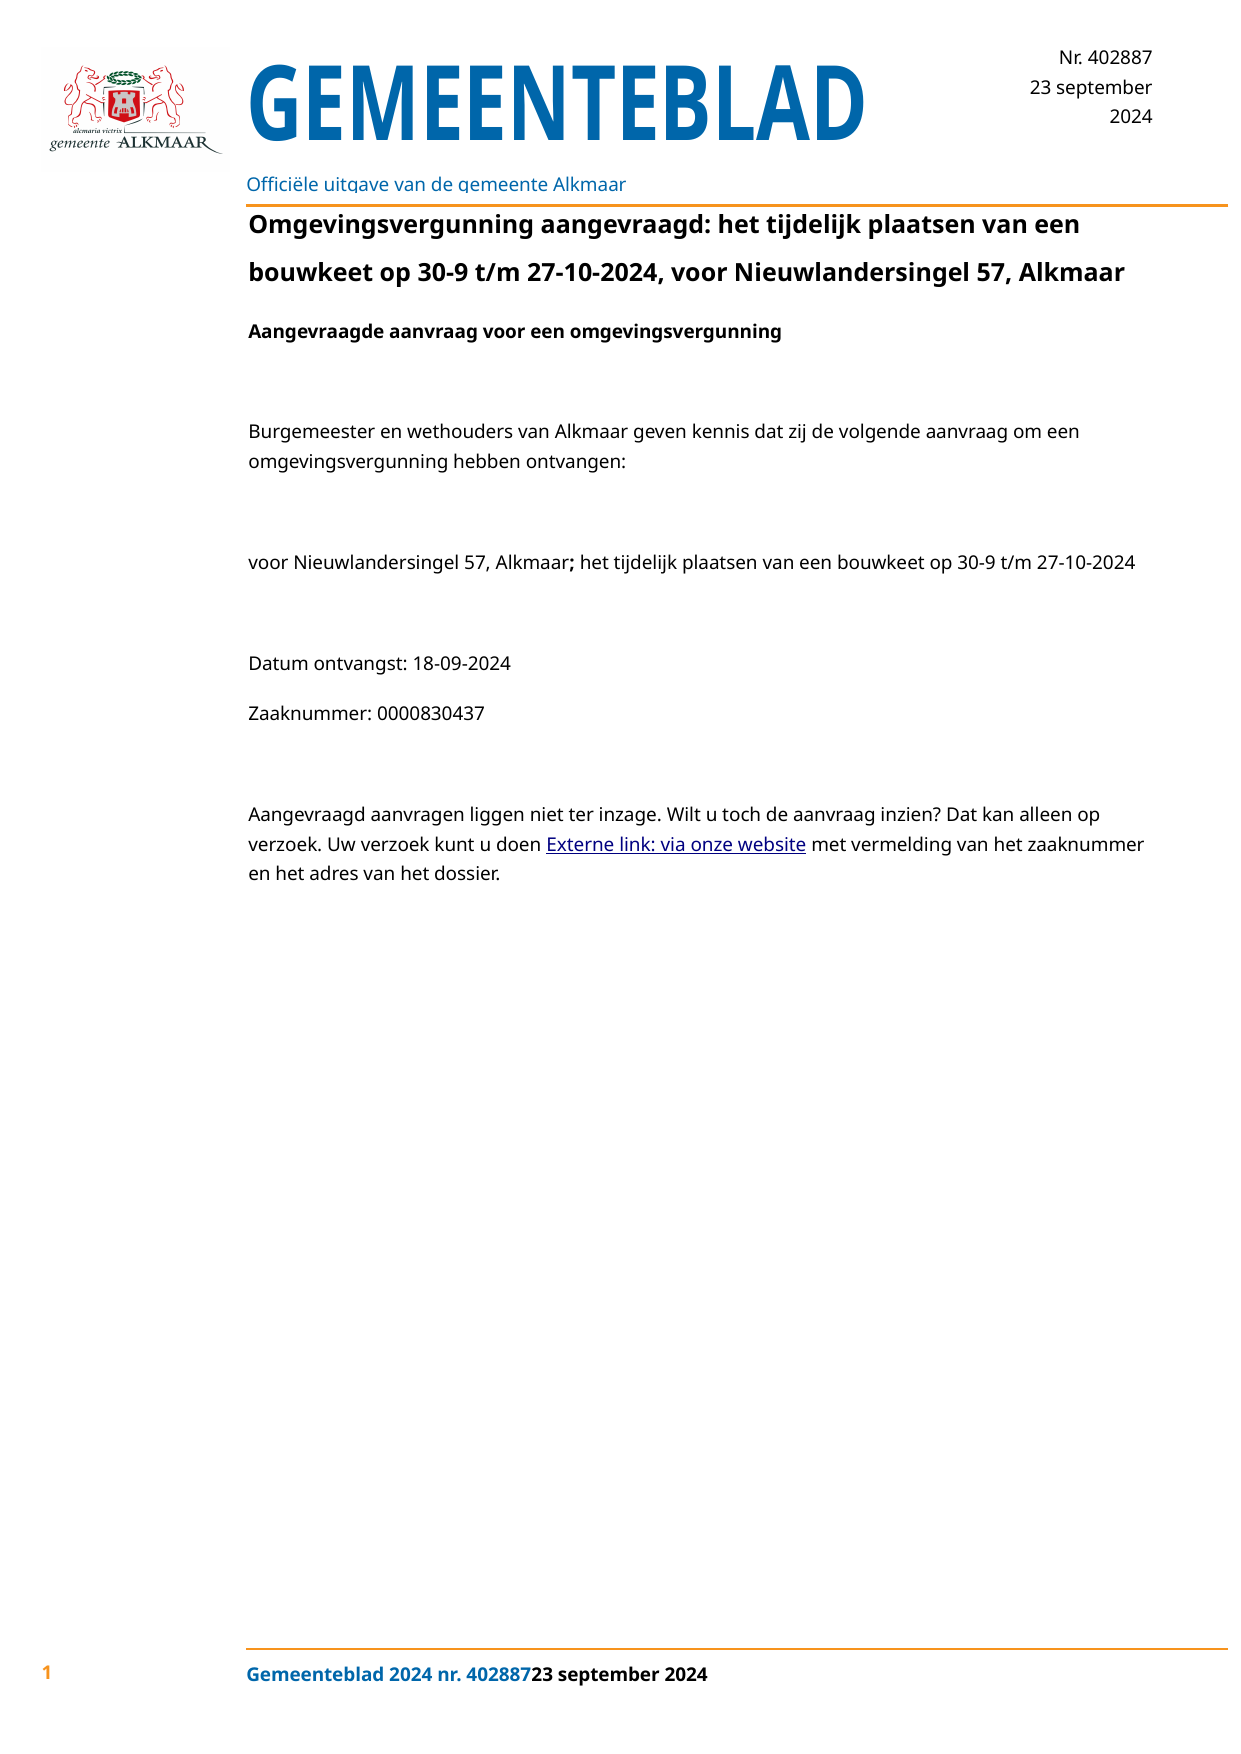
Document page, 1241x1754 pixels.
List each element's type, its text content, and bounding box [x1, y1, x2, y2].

text Aangevraagd aanvragen liggen niet ter inzage. Wilt u toch de aanvraag inzien? Dat kan alleen op verzoek. Uw verzoek kunt u doen Externe link: via onze website met vermelding van het zaaknummer en het adres van het dossier. [248, 801, 1152, 886]
text voor Nieuwlandersingel 57, Alkmaar; het tijdelijk plaatsen van een bouwkeet op 30-9 t/m 27-10-2024 [248, 549, 1152, 575]
text Aangevraagde aanvraag voor een omgevingsvergunning [248, 318, 1152, 344]
text Burgemeester en wethouders van Alkmaar geven kennis dat zij de volgende aanvraag om een omgevingsvergunning hebben ontvangen: [248, 419, 1152, 474]
text Omgevingsvergunning aangevraagd: het tijdelijk plaatsen van een bouwkeet op 30-9 t/m 27-10-2024, voor Nieuwlandersingel 57, Alkmaar [248, 207, 1152, 288]
text Datum ontvangst: 18-09-2024 [248, 650, 1152, 676]
picture [41, 47, 231, 172]
text Zaaknummer: 0000830437 [248, 700, 1152, 726]
